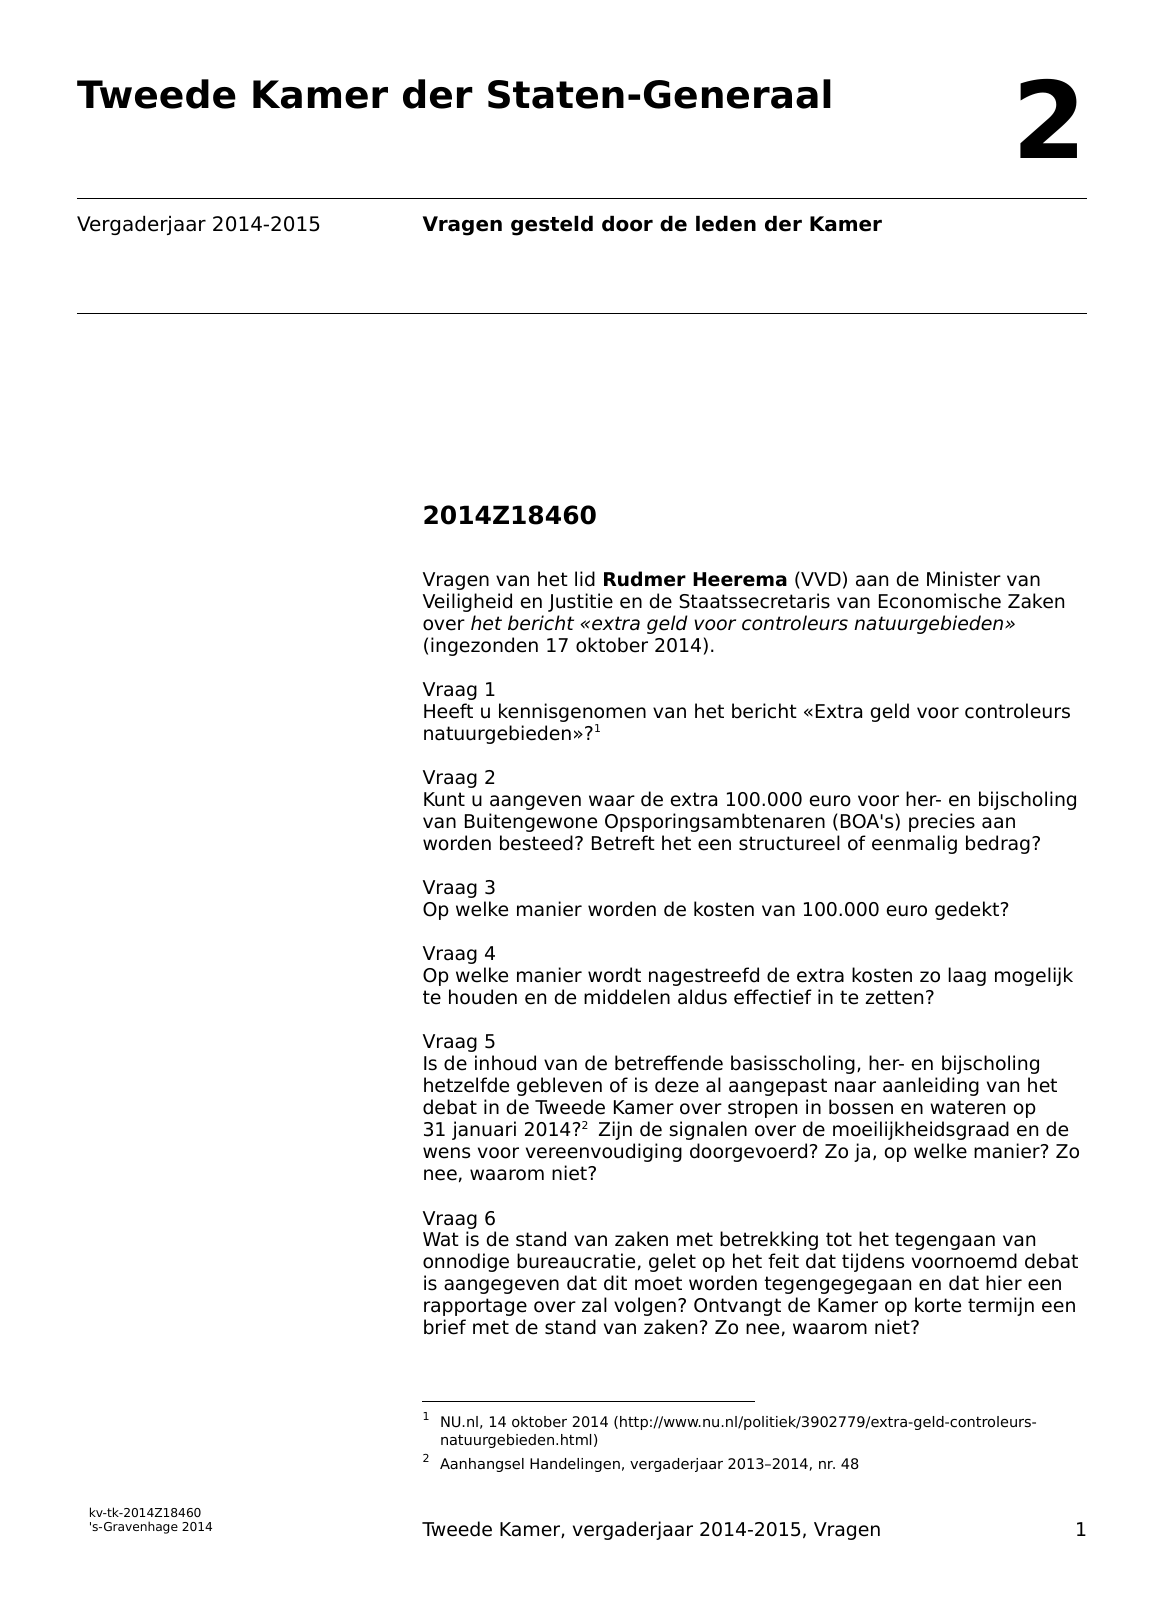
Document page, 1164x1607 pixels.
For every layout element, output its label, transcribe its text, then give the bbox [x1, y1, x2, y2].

text kv-tk-2014Z18460 [88, 1506, 323, 1520]
text 's-Gravenhage 2014 [88, 1520, 323, 1534]
text Kunt u aangeven waar de extra 100.000 euro voor her- en bijscholing van Buitengewone Opsporingsambtenaren (BOA's) precies aan worden besteed? Betreft het een structureel of eenmalig bedrag? [422, 789, 1087, 855]
text Vraag 3 [422, 877, 1087, 899]
text Heeft u kennisgenomen van het bericht «Extra geld voor controleurs natuurgebieden»? [422, 701, 1087, 745]
text 2014Z18460 [422, 501, 1087, 531]
text NU.nl, 14 oktober 2014 (http://www.nu.nl/politiek/3902779/extra-geld-controleurs-natuurgebieden.html) [422, 1410, 1087, 1449]
text Vragen van het lid Rudmer Heerema (VVD) aan de Minister van Veiligheid en Justitie en de Staatssecretaris van Economische Zaken over het bericht «extra geld voor controleurs natuurgebieden» (ingezonden 17 oktober 2014). [422, 569, 1087, 657]
text Wat is de stand van zaken met betrekking tot het tegengaan van onnodige bureaucratie, gelet op het feit dat tijdens voornoemd debat is aangegeven dat dit moet worden tegengegegaan en dat hier een rapportage over zal volgen? Ontvangt de Kamer op korte termijn een brief met de stand van zaken? Zo nee, waarom niet? [422, 1229, 1087, 1339]
text Op welke manier worden de kosten van 100.000 euro gedekt? [422, 899, 1087, 921]
text Aanhangsel Handelingen, vergaderjaar 2013–2014, nr. 48 [422, 1452, 1087, 1474]
table_header 2 [886, 59, 1087, 198]
text Vraag 1 [422, 679, 1087, 701]
text Is de inhoud van de betreffende basisscholing, her- en bijscholing hetzelfde gebleven of is deze al aangepast naar aanleiding van het debat in de Tweede Kamer over stropen in bossen en wateren op 31 januari 2014? Zijn de signalen over de moeilijkheidsgraad en de wens voor vereenvoudiging doorgevoerd? Zo ja, op welke manier? Zo nee, waarom niet? [422, 1053, 1087, 1185]
text Vraag 4 [422, 943, 1087, 965]
text Vraag 2 [422, 767, 1087, 789]
text Vraag 6 [422, 1207, 1087, 1229]
table_header Tweede Kamer der Staten-Generaal [77, 59, 886, 198]
text Op welke manier wordt nagestreefd de extra kosten zo laag mogelijk te houden en de middelen aldus effectief in te zetten? [422, 965, 1087, 1009]
table_cell Vergaderjaar 2014-2015 [77, 199, 422, 313]
text Vraag 5 [422, 1031, 1087, 1053]
table_cell Vragen gesteld door de leden der Kamer [422, 199, 1087, 313]
